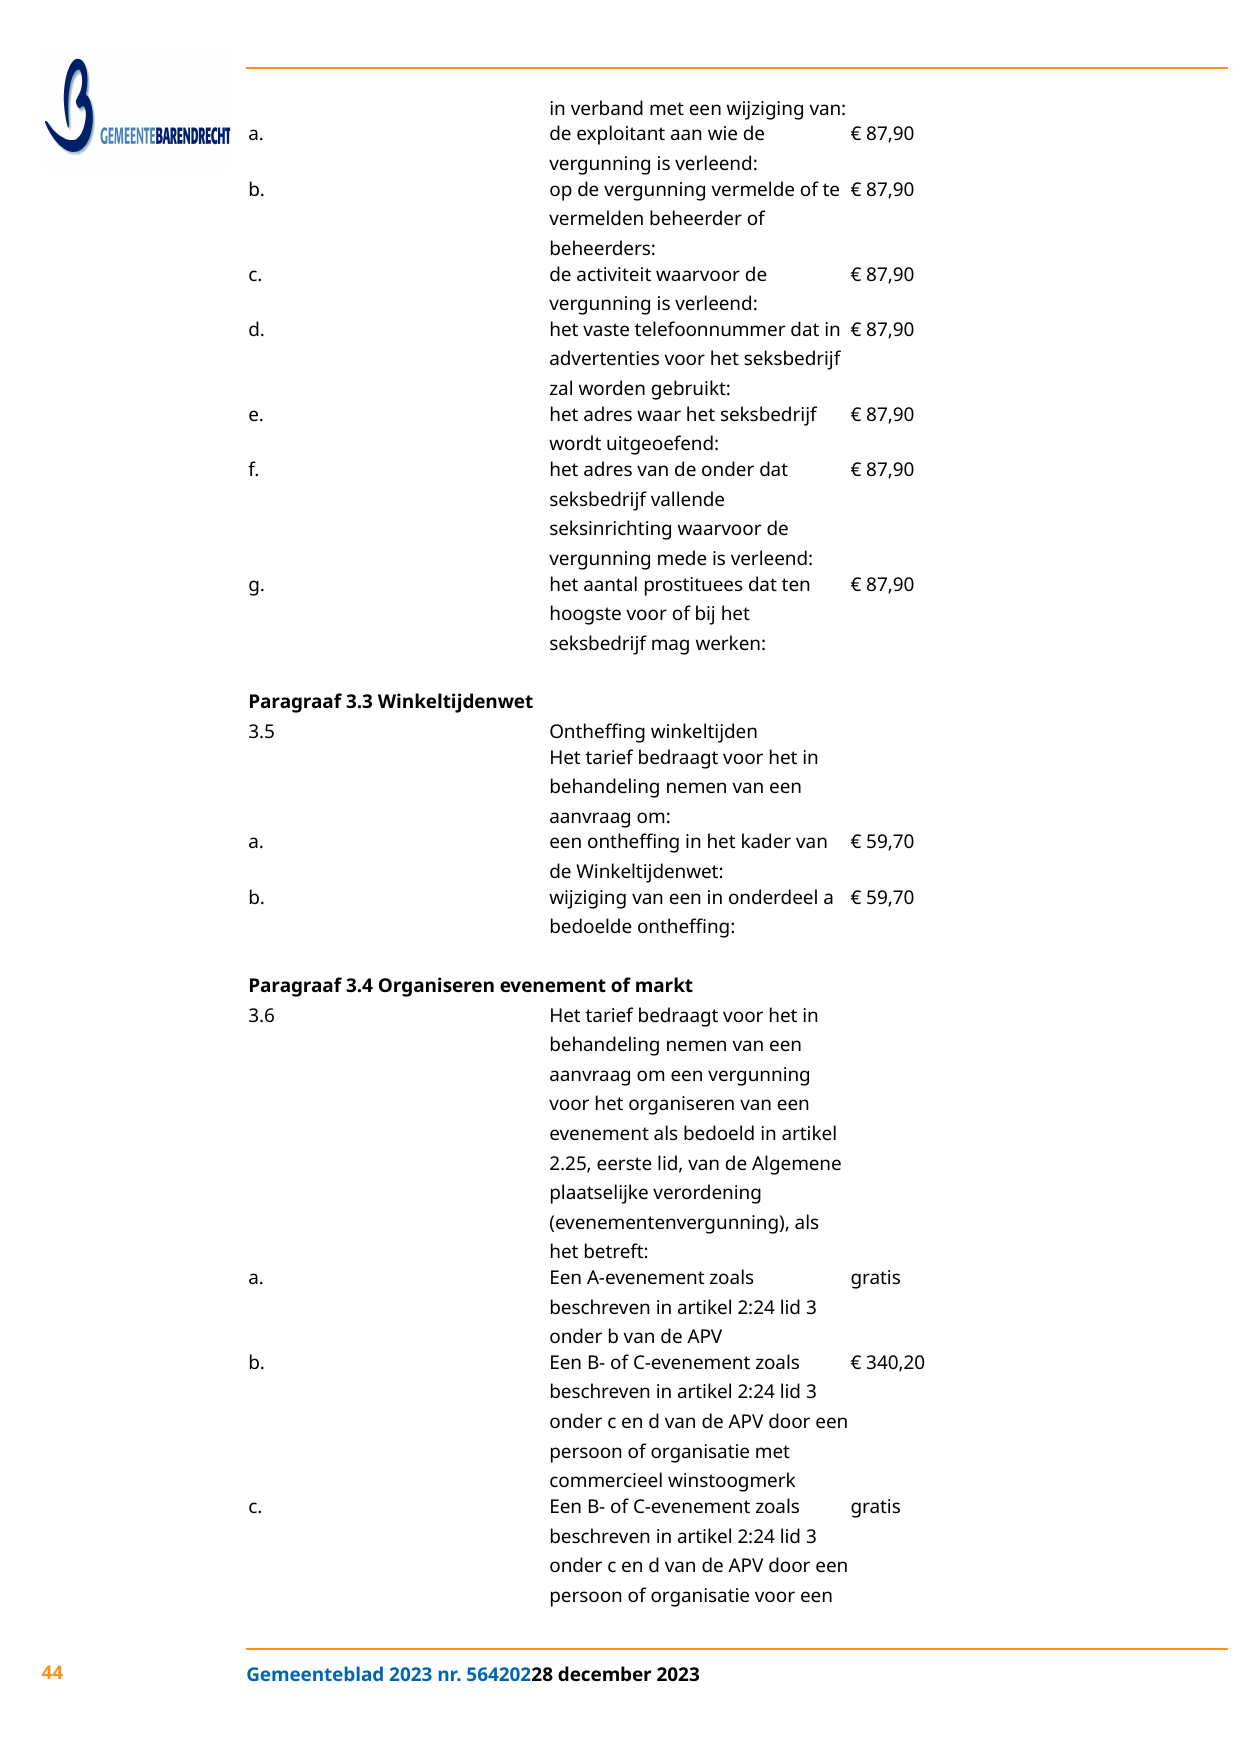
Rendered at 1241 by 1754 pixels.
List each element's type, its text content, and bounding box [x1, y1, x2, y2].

table_cell a. [248, 121, 549, 176]
table_cell gratis [850, 1264, 1152, 1349]
table_cell f. [248, 456, 549, 571]
table_cell het vaste telefoonnummer dat in advertenties voor het seksbedrijf zal worden gebruikt: [549, 316, 850, 401]
table_cell Het tarief bedraagt voor het in behandeling nemen van een aanvraag om: [549, 744, 850, 829]
table_cell de exploitant aan wie de vergunning is verleend: [549, 121, 850, 176]
table_cell € 87,90 [850, 176, 1152, 261]
table_cell € 59,70 [850, 884, 1152, 939]
table_cell [850, 744, 1152, 829]
table_cell € 87,90 [850, 571, 1152, 656]
table_cell b. [248, 176, 549, 261]
table_cell e. [248, 401, 549, 456]
table_cell € 340,20 [850, 1349, 1152, 1493]
table_cell een ontheffing in het kader van de Winkeltijdenwet: [549, 829, 850, 884]
table_header 3.5 [248, 718, 549, 744]
table_cell het adres waar het seksbedrijf wordt uitgeoefend: [549, 401, 850, 456]
table_cell g. [248, 571, 549, 656]
table_cell in verband met een wijziging van: [549, 95, 850, 121]
table_cell € 87,90 [850, 401, 1152, 456]
table_cell gratis [850, 1493, 1152, 1608]
table_cell c. [248, 1493, 549, 1608]
text Paragraaf 3.4 Organiseren evenement of markt [248, 972, 1152, 998]
table_cell wijziging van een in onderdeel a bedoelde ontheffing: [549, 884, 850, 939]
table_cell Een B- of C-evenement zoals beschreven in artikel 2:24 lid 3 onder c en d van de APV door een persoon of organisatie met commercieel winstoogmerk [549, 1349, 850, 1493]
table_cell c. [248, 261, 549, 316]
table_cell € 87,90 [850, 316, 1152, 401]
table_cell het adres van de onder dat seksbedrijf vallende seksinrichting waarvoor de vergunning mede is verleend: [549, 456, 850, 571]
table_cell a. [248, 1264, 549, 1349]
table_header Ontheffing winkeltijden [549, 718, 850, 744]
table_cell [850, 95, 1152, 121]
table_header Het tarief bedraagt voor het in behandeling nemen van een aanvraag om een vergunning voor het organiseren van een evenement als bedoeld in artikel 2.25, eerste lid, van de Algemene plaatselijke verordening (evenementenvergunning), als het betreft: [549, 1002, 850, 1264]
text Paragraaf 3.3 Winkeltijdenwet [248, 688, 1152, 714]
picture [41, 47, 231, 172]
table_cell Een B- of C-evenement zoals beschreven in artikel 2:24 lid 3 onder c en d van de APV door een persoon of organisatie voor een [549, 1493, 850, 1608]
table_cell € 87,90 [850, 261, 1152, 316]
table_cell € 87,90 [850, 121, 1152, 176]
table_cell het aantal prostituees dat ten hoogste voor of bij het seksbedrijf mag werken: [549, 571, 850, 656]
table_cell op de vergunning vermelde of te vermelden beheerder of beheerders: [549, 176, 850, 261]
table_header 3.6 [248, 1002, 549, 1264]
table_header [850, 1002, 1152, 1264]
table_header [850, 718, 1152, 744]
table_cell d. [248, 316, 549, 401]
table_cell b. [248, 1349, 549, 1493]
table_cell € 59,70 [850, 829, 1152, 884]
table_cell de activiteit waarvoor de vergunning is verleend: [549, 261, 850, 316]
table_cell b. [248, 884, 549, 939]
table_cell € 87,90 [850, 456, 1152, 571]
table_cell [248, 95, 549, 121]
table_cell a. [248, 829, 549, 884]
table_cell Een A-evenement zoals beschreven in artikel 2:24 lid 3 onder b van de APV [549, 1264, 850, 1349]
table_cell [248, 744, 549, 829]
